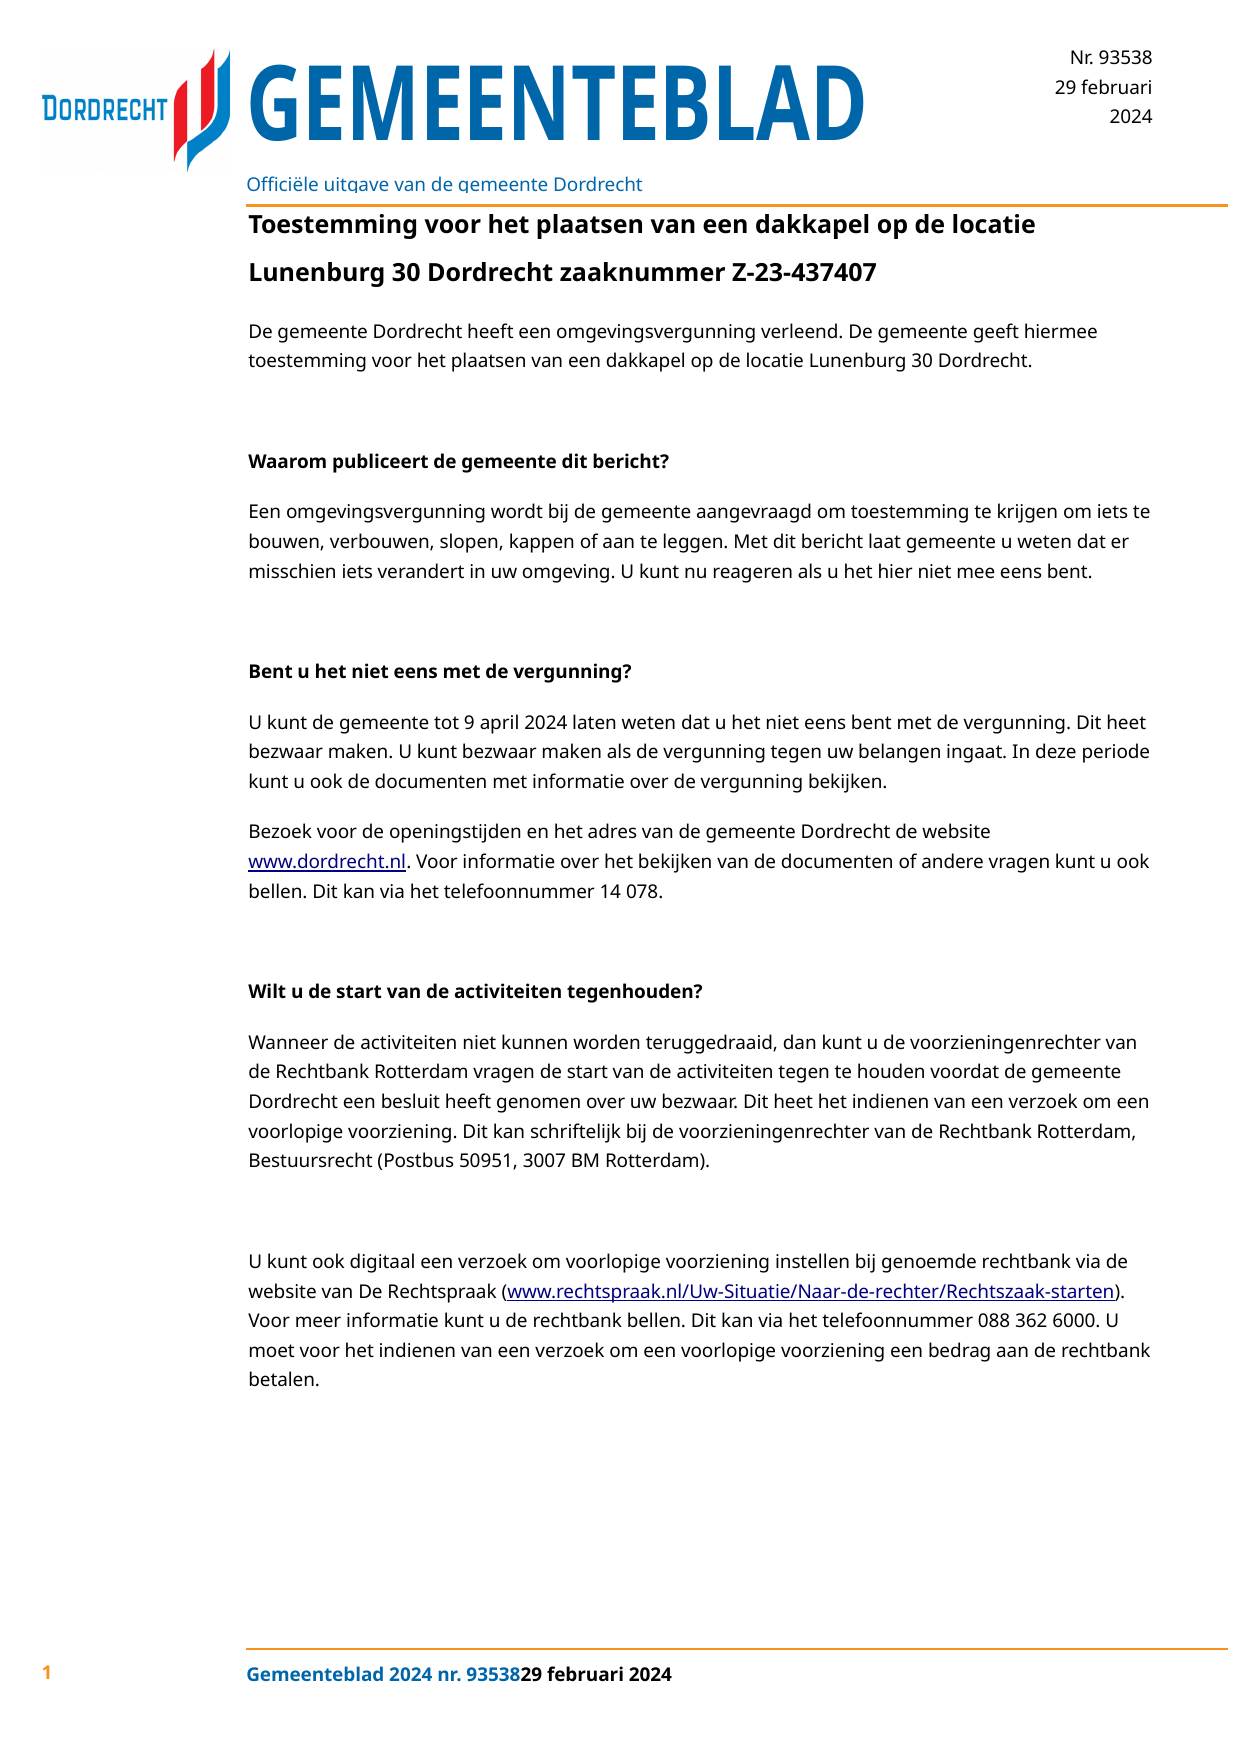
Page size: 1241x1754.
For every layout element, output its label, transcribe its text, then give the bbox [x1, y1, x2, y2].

text U kunt de gemeente tot 9 april 2024 laten weten dat u het niet eens bent met de vergunning. Dit heet bezwaar maken. U kunt bezwaar maken als de vergunning tegen uw belangen ingaat. In deze periode kunt u ook de documenten met informatie over de vergunning bekijken. [248, 709, 1152, 794]
text Toestemming voor het plaatsen van een dakkapel op de locatie Lunenburg 30 Dordrecht zaaknummer Z-23-437407 [248, 207, 1152, 288]
text Wilt u de start van de activiteiten tegenhouden? [248, 979, 1152, 1004]
text Bezoek voor de openingstijden en het adres van de gemeente Dordrecht de website www.dordrecht.nl. Voor informatie over het bekijken van de documenten of andere vragen kunt u ook bellen. Dit kan via het telefoonnummer 14 078. [248, 819, 1152, 904]
text Waarom publiceert de gemeente dit bericht? [248, 448, 1152, 474]
text U kunt ook digitaal een verzoek om voorlopige voorziening instellen bij genoemde rechtbank via de website van De Rechtspraak (www.rechtspraak.nl/Uw-Situatie/Naar-de-rechter/Rechtszaak-starten). Voor meer informatie kunt u de rechtbank bellen. Dit kan via het telefoonnummer 088 362 6000. U moet voor het indienen van een verzoek om een voorlopige voorziening een bedrag aan de rechtbank betalen. [248, 1248, 1152, 1392]
text Bent u het niet eens met de vergunning? [248, 659, 1152, 684]
text Wanneer de activiteiten niet kunnen worden teruggedraaid, dan kunt u de voorzieningenrechter van de Rechtbank Rotterdam vragen de start van de activiteiten tegen te houden voordat de gemeente Dordrecht een besluit heeft genomen over uw bezwaar. Dit heet het indienen van een verzoek om een voorlopige voorziening. Dit kan schriftelijk bij de voorzieningenrechter van de Rechtbank Rotterdam, Bestuursrecht (Postbus 50951, 3007 BM Rotterdam). [248, 1029, 1152, 1173]
picture [41, 47, 231, 172]
text Een omgevingsvergunning wordt bij de gemeente aangevraagd om toestemming te krijgen om iets te bouwen, verbouwen, slopen, kappen of aan te leggen. Met dit bericht laat gemeente u weten dat er misschien iets verandert in uw omgeving. U kunt nu reageren als u het hier niet mee eens bent. [248, 499, 1152, 584]
text De gemeente Dordrecht heeft een omgevingsvergunning verleend. De gemeente geeft hiermee toestemming voor het plaatsen van een dakkapel op de locatie Lunenburg 30 Dordrecht. [248, 318, 1152, 373]
